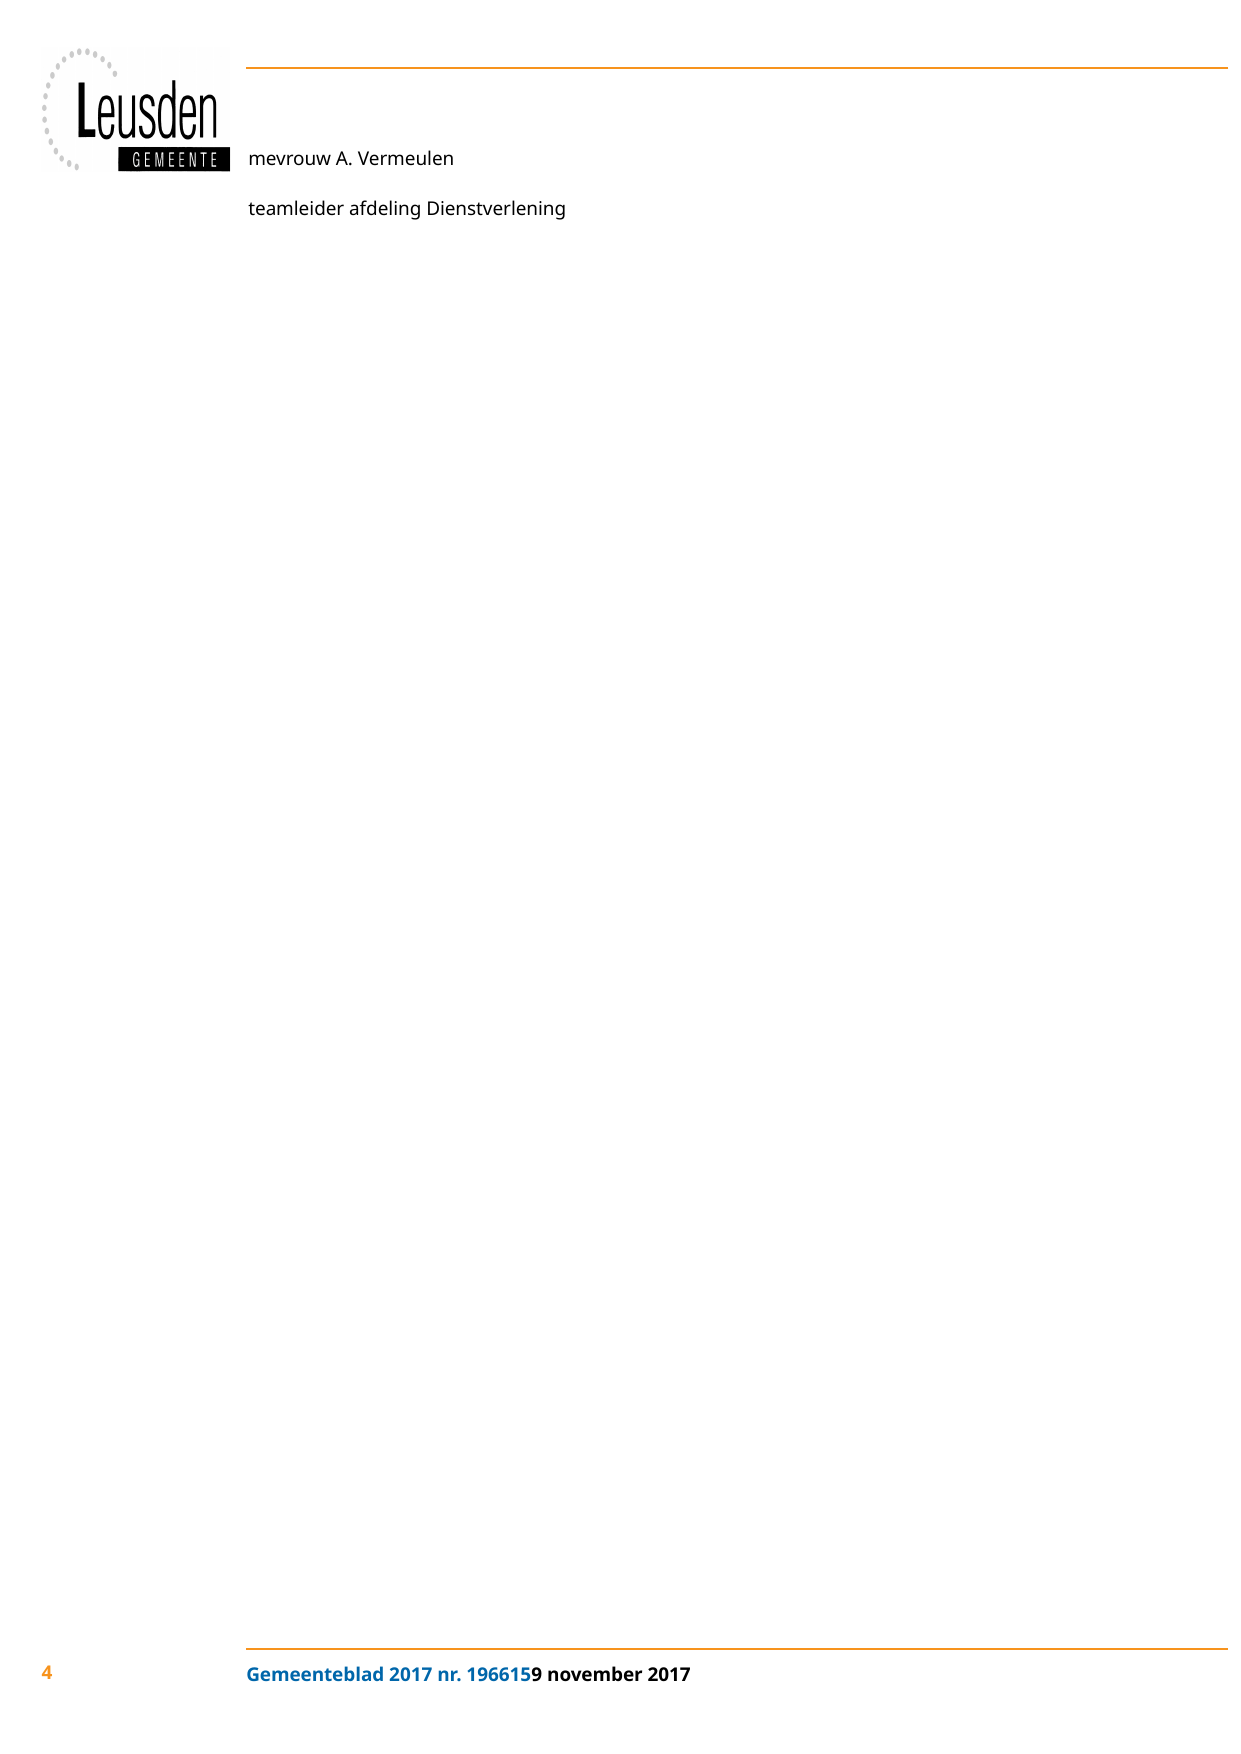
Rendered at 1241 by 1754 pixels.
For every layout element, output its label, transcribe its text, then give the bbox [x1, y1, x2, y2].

text teamleider afdeling Dienstverlening [248, 196, 1152, 221]
text mevrouw A. Vermeulen [248, 145, 1152, 171]
picture [41, 47, 231, 172]
